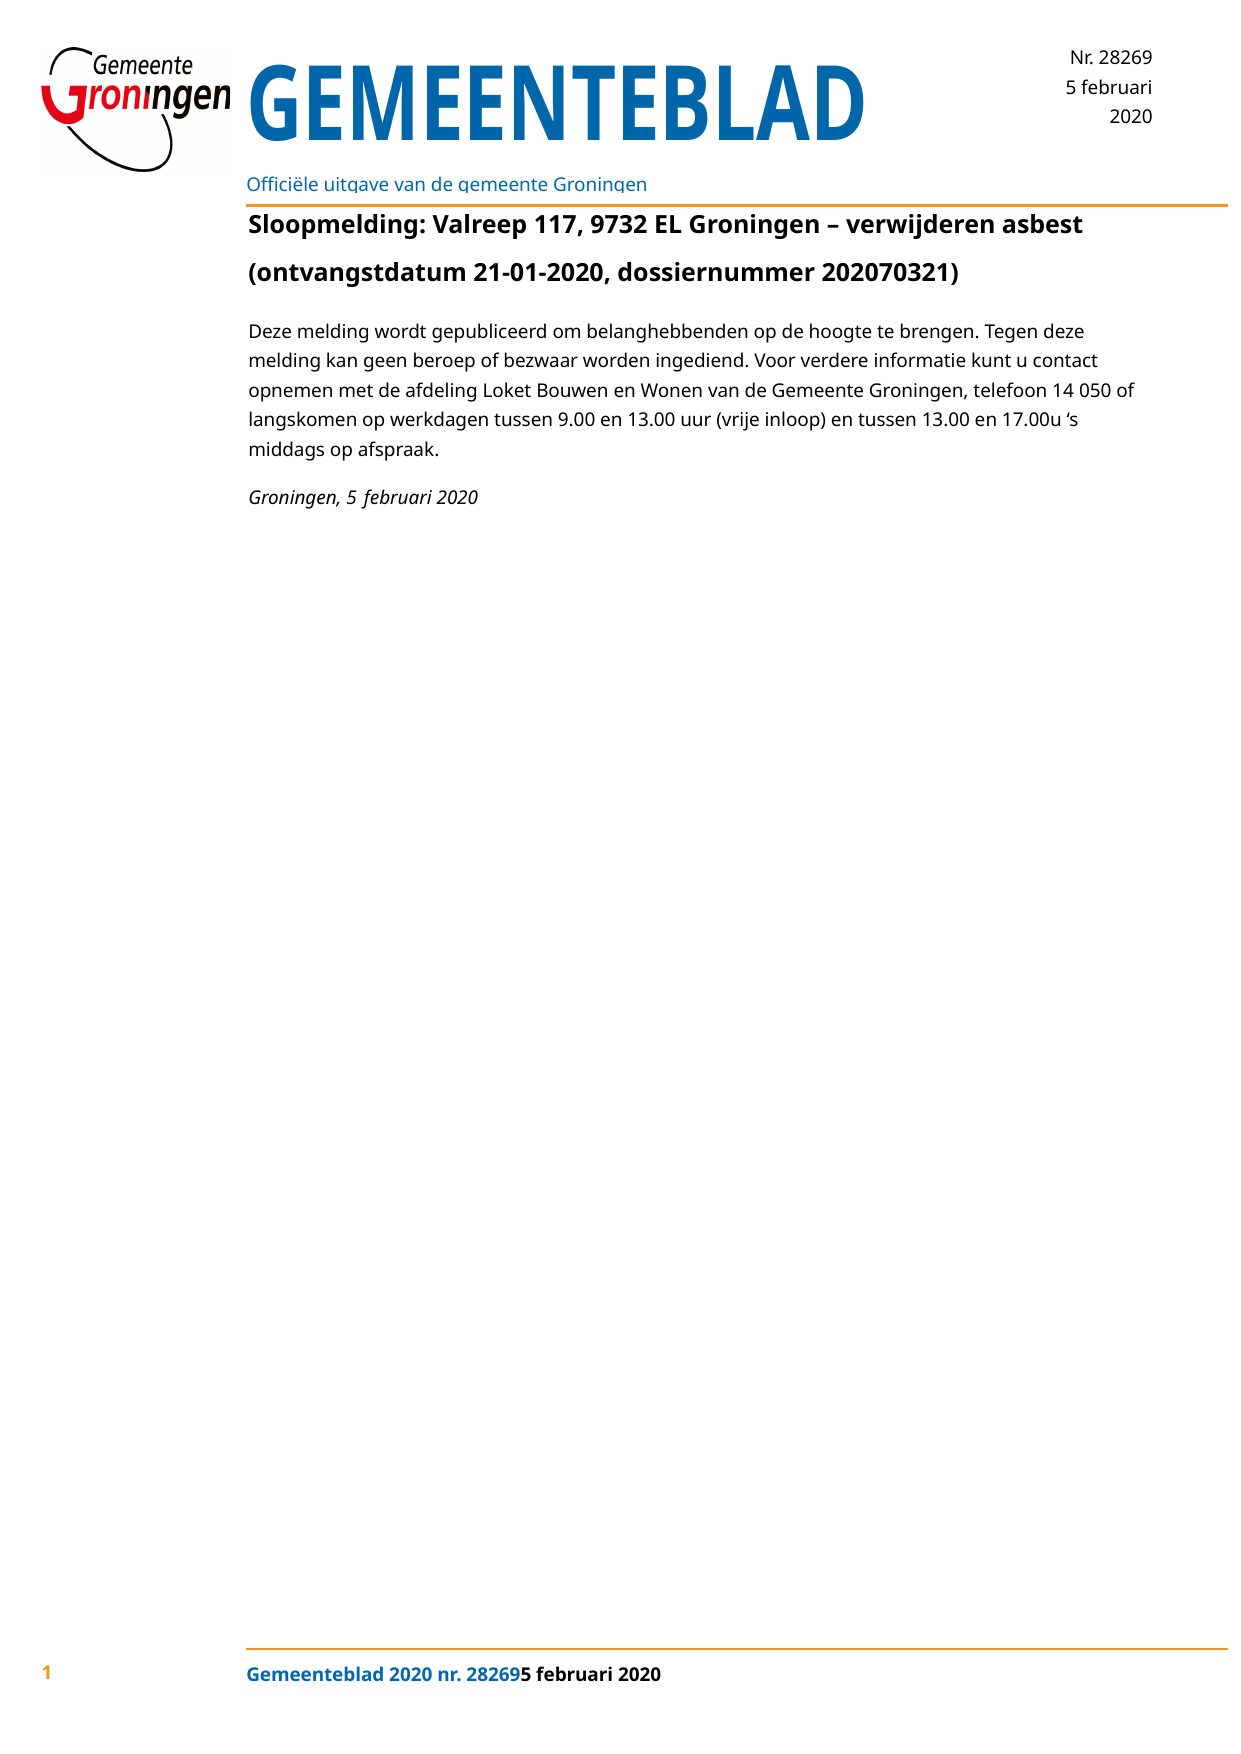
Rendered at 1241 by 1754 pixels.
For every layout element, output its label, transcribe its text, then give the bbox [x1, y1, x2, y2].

picture [41, 47, 231, 172]
text Sloopmelding: Valreep 117, 9732 EL Groningen – verwijderen asbest (ontvangstdatum 21-01-2020, dossiernummer 202070321) [248, 207, 1152, 288]
text Groningen, 5 februari 2020 [248, 484, 1152, 510]
text Deze melding wordt gepubliceerd om belanghebbenden op de hoogte te brengen. Tegen deze melding kan geen beroep of bezwaar worden ingediend. Voor verdere informatie kunt u contact opnemen met de afdeling Loket Bouwen en Wonen van de Gemeente Groningen, telefoon 14 050 of langskomen op werkdagen tussen 9.00 en 13.00 uur (vrije inloop) en tussen 13.00 en 17.00u ‘s middags op afspraak. [248, 318, 1152, 462]
